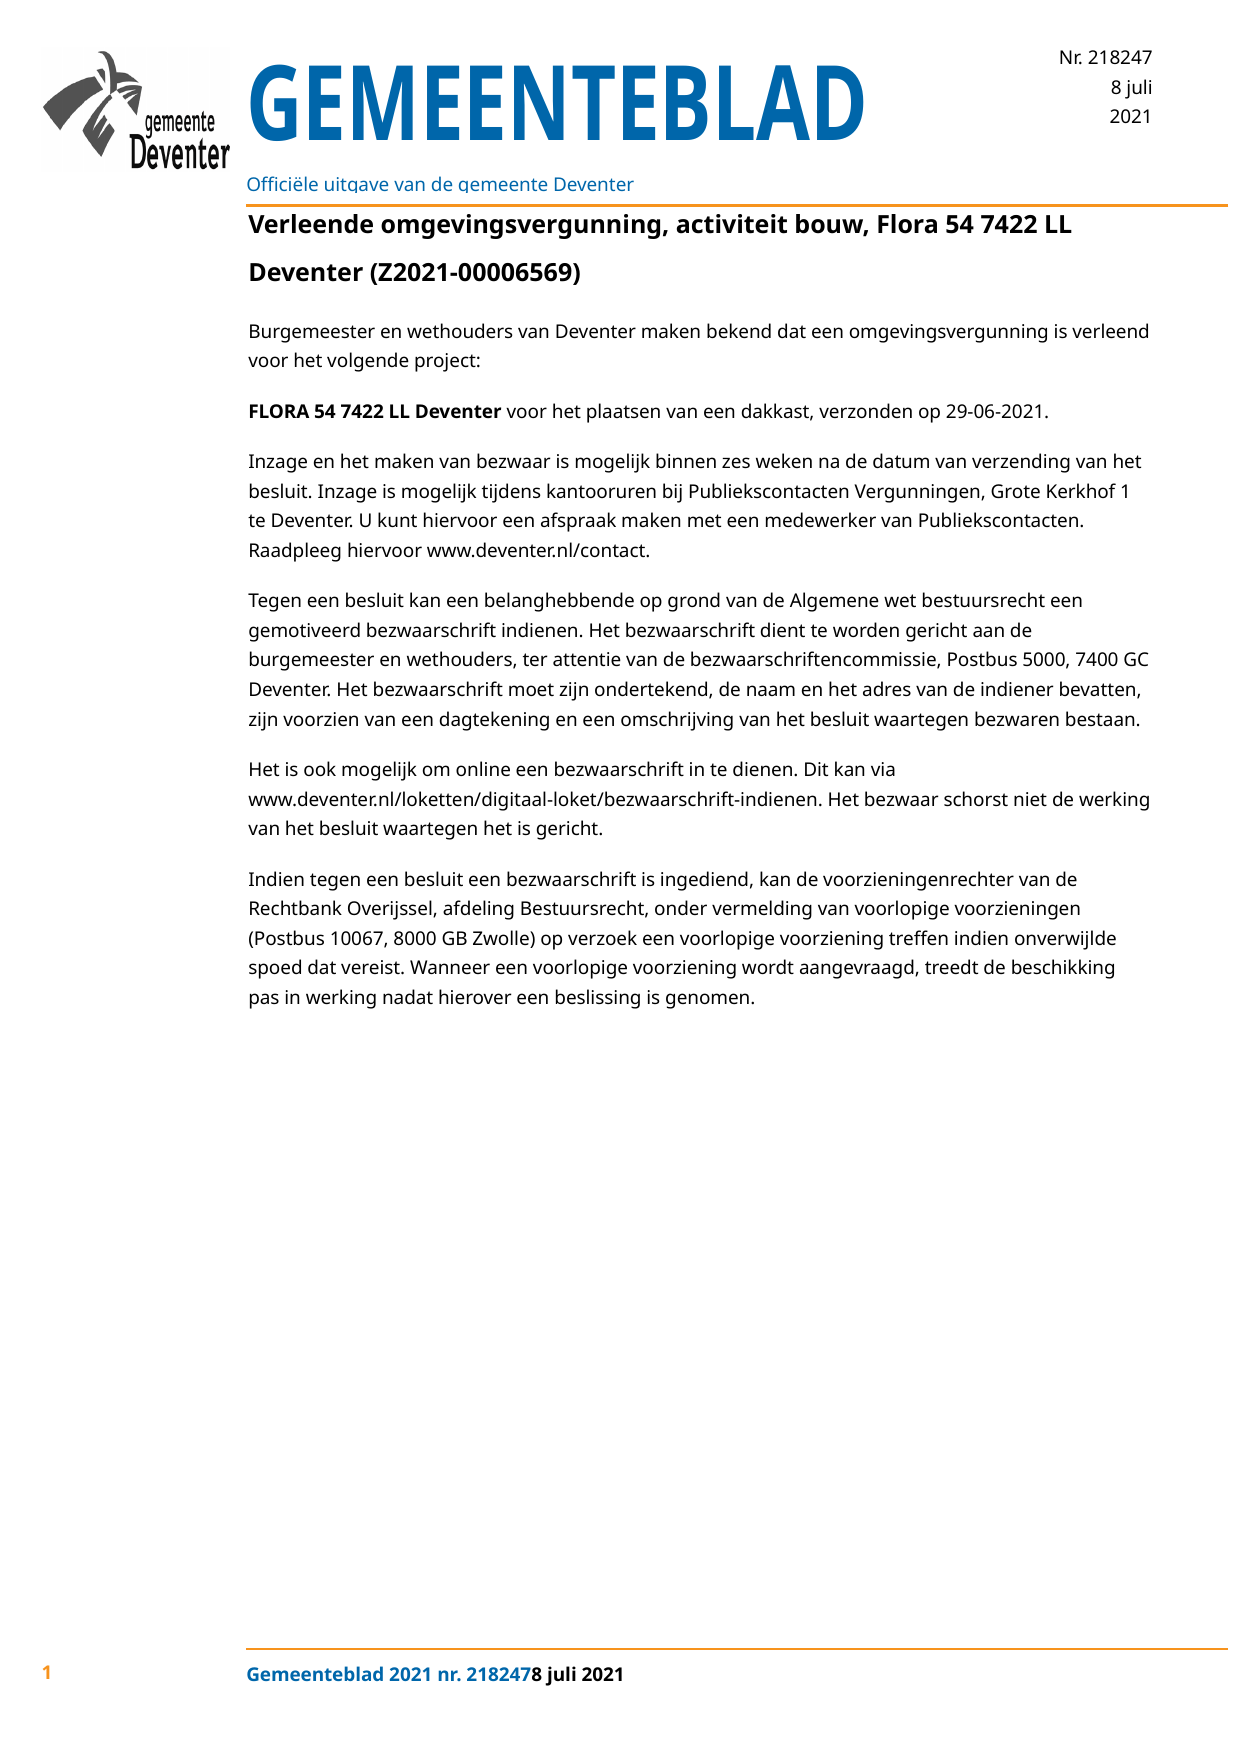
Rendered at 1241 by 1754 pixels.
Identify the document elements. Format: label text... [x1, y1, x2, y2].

text Indien tegen een besluit een bezwaarschrift is ingediend, kan de voorzieningenrechter van de Rechtbank Overijssel, afdeling Bestuursrecht, onder vermelding van voorlopige voorzieningen (Postbus 10067, 8000 GB Zwolle) op verzoek een voorlopige voorziening treffen indien onverwijlde spoed dat vereist. Wanneer een voorlopige voorziening wordt aangevraagd, treedt de beschikking pas in werking nadat hierover een beslissing is genomen. [248, 866, 1152, 1010]
text FLORA 54 7422 LL Deventer voor het plaatsen van een dakkast, verzonden op 29-06-2021. [248, 398, 1152, 424]
text Tegen een besluit kan een belanghebbende op grond van de Algemene wet bestuursrecht een gemotiveerd bezwaarschrift indienen. Het bezwaarschrift dient te worden gericht aan de burgemeester en wethouders, ter attentie van de bezwaarschriftencommissie, Postbus 5000, 7400 GC Deventer. Het bezwaarschrift moet zijn ondertekend, de naam en het adres van de indiener bevatten, zijn voorzien van een dagtekening en een omschrijving van het besluit waartegen bezwaren bestaan. [248, 587, 1152, 732]
text Het is ook mogelijk om online een bezwaarschrift in te dienen. Dit kan via www.deventer.nl/loketten/digitaal-loket/bezwaarschrift-indienen. Het bezwaar schorst niet de werking van het besluit waartegen het is gericht. [248, 756, 1152, 841]
text Verleende omgevingsvergunning, activiteit bouw, Flora 54 7422 LL Deventer (Z2021-00006569) [248, 207, 1152, 288]
text Inzage en het maken van bezwaar is mogelijk binnen zes weken na de datum van verzending van het besluit. Inzage is mogelijk tijdens kantooruren bij Publiekscontacten Vergunningen, Grote Kerkhof 1 te Deventer. U kunt hiervoor een afspraak maken met een medewerker van Publiekscontacten. Raadpleeg hiervoor www.deventer.nl/contact. [248, 448, 1152, 563]
picture [41, 47, 231, 172]
text Burgemeester en wethouders van Deventer maken bekend dat een omgevingsvergunning is verleend voor het volgende project: [248, 318, 1152, 373]
